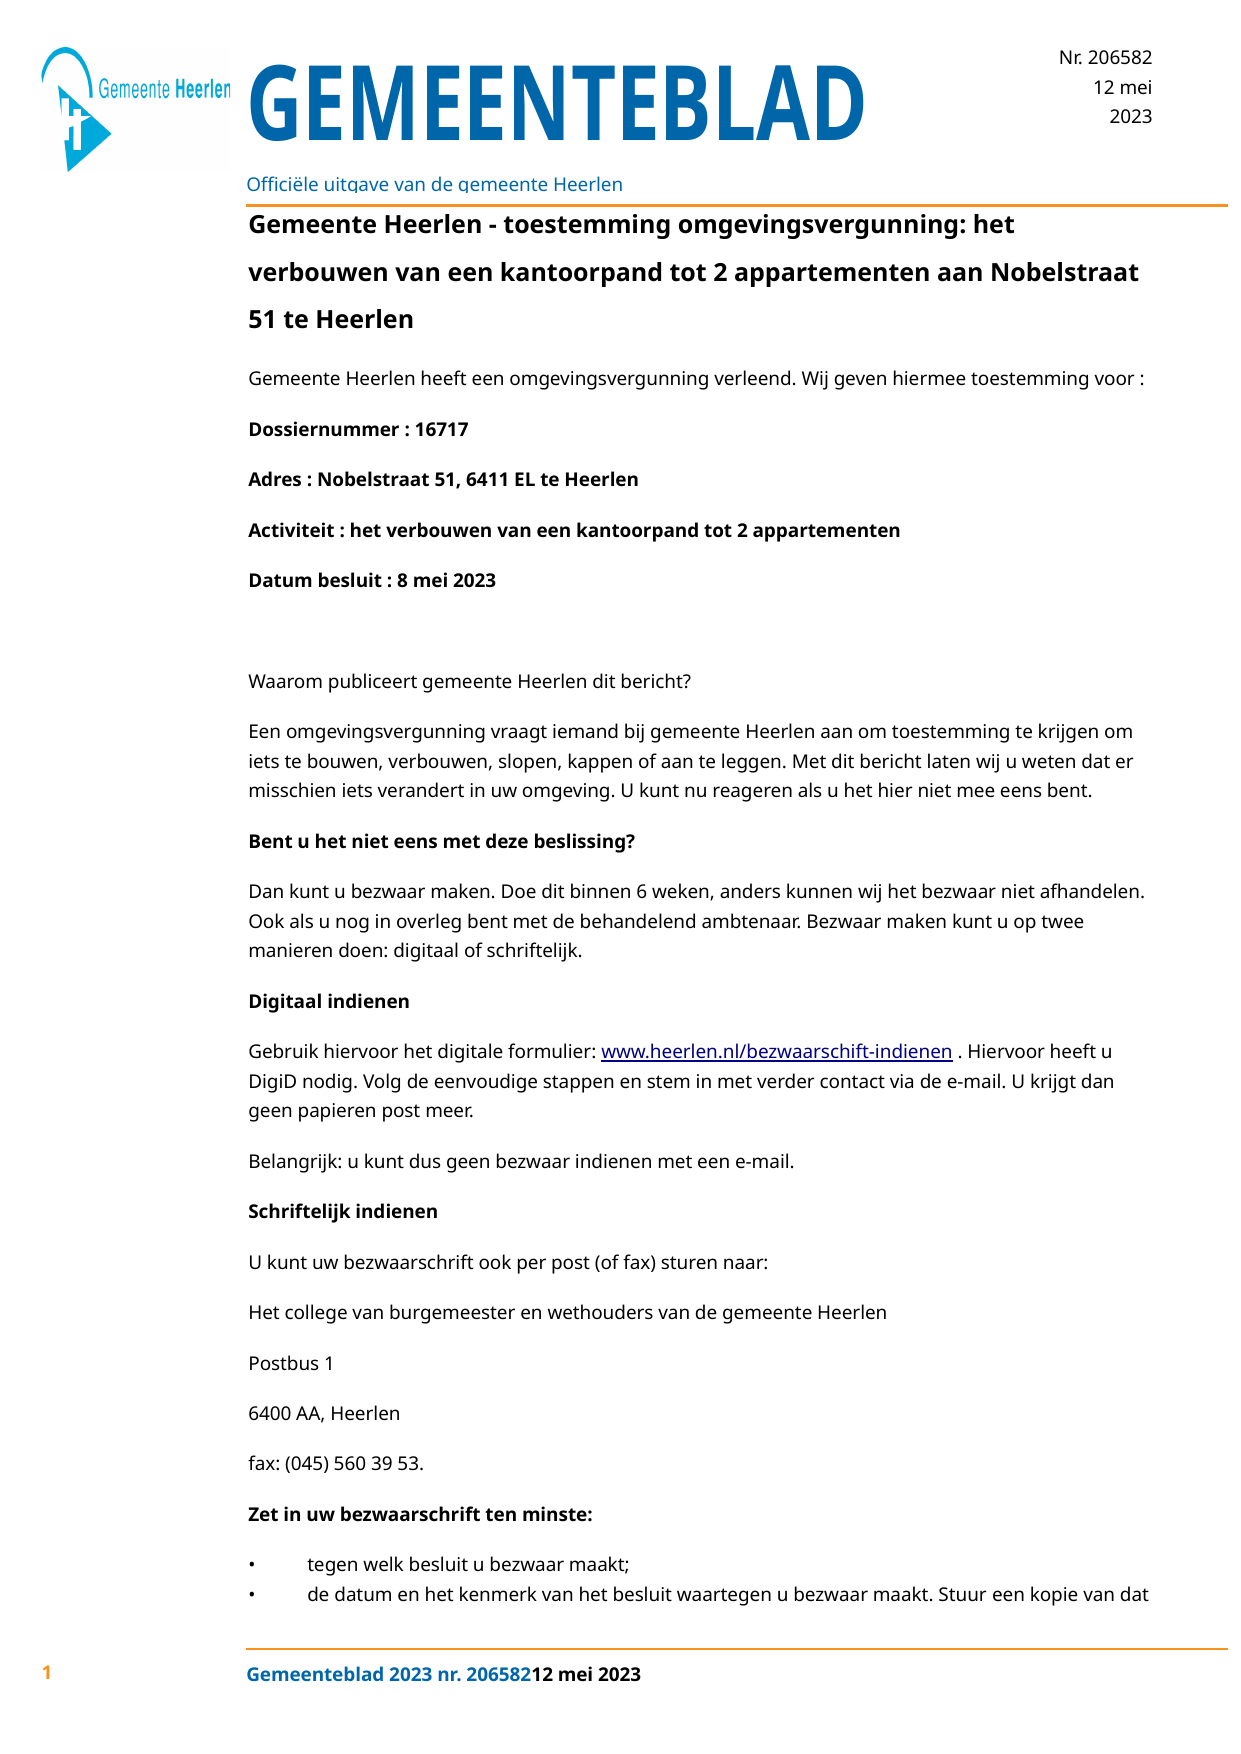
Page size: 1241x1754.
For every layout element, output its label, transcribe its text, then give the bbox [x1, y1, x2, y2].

text Bent u het niet eens met deze beslissing? [248, 828, 1152, 854]
text Dossiernummer : 16717 [248, 416, 1152, 442]
text Postbus 1 [248, 1350, 1152, 1375]
text Waarom publiceert gemeente Heerlen dit bericht? [248, 668, 1152, 694]
text Schriftelijk indienen [248, 1198, 1152, 1224]
text 6400 AA, Heerlen [248, 1400, 1152, 1426]
text Een omgevingsvergunning vraagt iemand bij gemeente Heerlen aan om toestemming te krijgen om iets te bouwen, verbouwen, slopen, kappen of aan te leggen. Met dit bericht laten wij u weten dat er misschien iets verandert in uw omgeving. U kunt nu reageren als u het hier niet mee eens bent. [248, 718, 1152, 803]
text Gebruik hiervoor het digitale formulier: www.heerlen.nl/bezwaarschift-indienen . Hiervoor heeft u DigiD nodig. Volg de eenvoudige stappen en stem in met verder contact via de e-mail. U krijgt dan geen papieren post meer. [248, 1038, 1152, 1123]
text Digitaal indienen [248, 988, 1152, 1014]
text fax: (045) 560 39 53. [248, 1451, 1152, 1476]
list de datum en het kenmerk van het besluit waartegen u bezwaar maakt. Stuur een kopie van dat [248, 1581, 1152, 1607]
picture [41, 47, 231, 172]
text Zet in uw bezwaarschrift ten minste: [248, 1501, 1152, 1527]
text Het college van burgemeester en wethouders van de gemeente Heerlen [248, 1299, 1152, 1325]
text Dan kunt u bezwaar maken. Doe dit binnen 6 weken, anders kunnen wij het bezwaar niet afhandelen. Ook als u nog in overleg bent met de behandelend ambtenaar. Bezwaar maken kunt u op twee manieren doen: digitaal of schriftelijk. [248, 878, 1152, 963]
text Activiteit : het verbouwen van een kantoorpand tot 2 appartementen [248, 517, 1152, 542]
text Belangrijk: u kunt dus geen bezwaar indienen met een e-mail. [248, 1148, 1152, 1174]
text Adres : Nobelstraat 51, 6411 EL te Heerlen [248, 466, 1152, 492]
text U kunt uw bezwaarschrift ook per post (of fax) sturen naar: [248, 1249, 1152, 1274]
list tegen welk besluit u bezwaar maakt; [248, 1551, 1152, 1577]
text Gemeente Heerlen - toestemming omgevingsvergunning: het verbouwen van een kantoorpand tot 2 appartementen aan Nobelstraat 51 te Heerlen [248, 207, 1152, 336]
picture [41, 47, 59, 70]
text Gemeente Heerlen heeft een omgevingsvergunning verleend. Wij geven hiermee toestemming voor : [248, 366, 1152, 391]
text Datum besluit : 8 mei 2023 [248, 567, 1152, 593]
